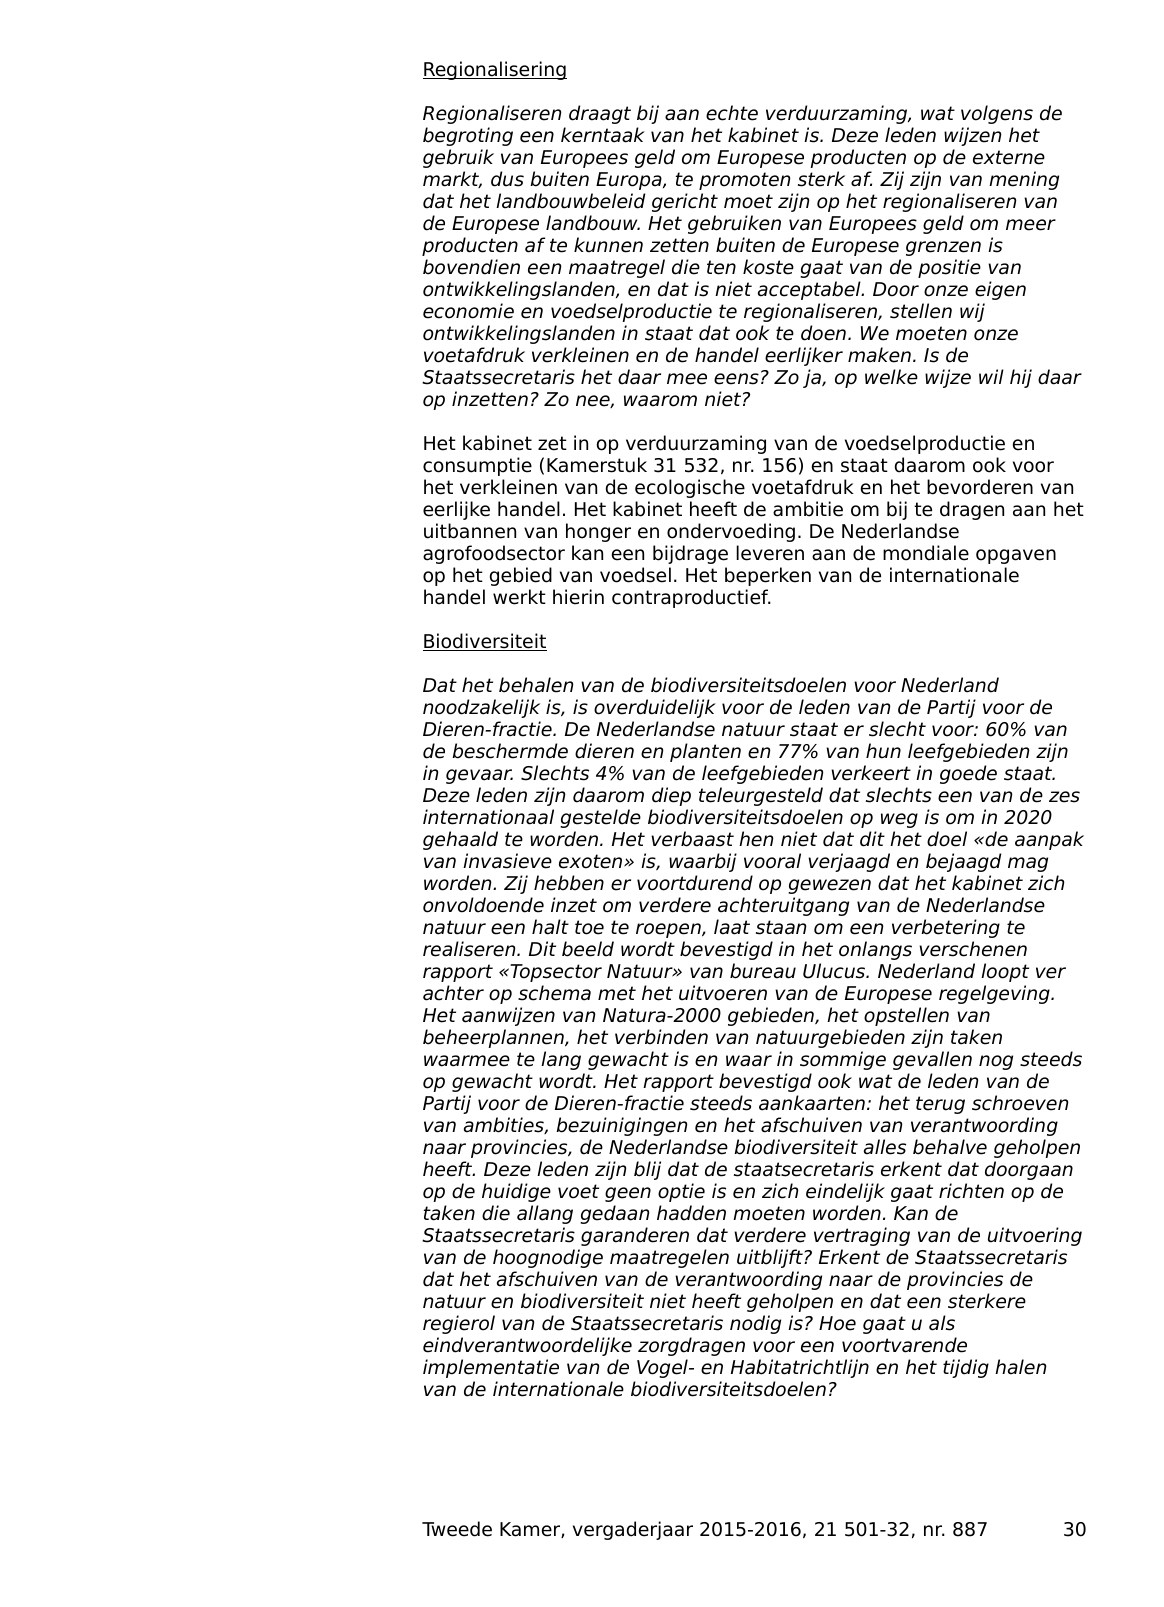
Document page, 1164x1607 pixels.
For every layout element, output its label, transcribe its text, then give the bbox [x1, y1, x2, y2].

subtitle Biodiversiteit [422, 631, 1087, 653]
text Het kabinet zet in op verduurzaming van de voedselproductie en consumptie (Kamerstuk 31 532, nr. 156) en staat daarom ook voor het verkleinen van de ecologische voetafdruk en het bevorderen van eerlijke handel. Het kabinet heeft de ambitie om bij te dragen aan het uitbannen van honger en ondervoeding. De Nederlandse agrofoodsector kan een bijdrage leveren aan de mondiale opgaven op het gebied van voedsel. Het beperken van de internationale handel werkt hierin contraproductief. [422, 433, 1087, 609]
text Dat het behalen van de biodiversiteitsdoelen voor Nederland noodzakelijk is, is overduidelijk voor de leden van de Partij voor de Dieren-fractie. De Nederlandse natuur staat er slecht voor: 60% van de beschermde dieren en planten en 77% van hun leefgebieden zijn in gevaar. Slechts 4% van de leefgebieden verkeert in goede staat. Deze leden zijn daarom diep teleurgesteld dat slechts een van de zes internationaal gestelde biodiversiteitsdoelen op weg is om in 2020 gehaald te worden. Het verbaast hen niet dat dit het doel «de aanpak van invasieve exoten» is, waarbij vooral verjaagd en bejaagd mag worden. Zij hebben er voortdurend op gewezen dat het kabinet zich onvoldoende inzet om verdere achteruitgang van de Nederlandse natuur een halt toe te roepen, laat staan om een verbetering te realiseren. Dit beeld wordt bevestigd in het onlangs verschenen rapport «Topsector Natuur» van bureau Ulucus. Nederland loopt ver achter op schema met het uitvoeren van de Europese regelgeving. Het aanwijzen van Natura-2000 gebieden, het opstellen van beheerplannen, het verbinden van natuurgebieden zijn taken waarmee te lang gewacht is en waar in sommige gevallen nog steeds op gewacht wordt. Het rapport bevestigd ook wat de leden van de Partij voor de Dieren-fractie steeds aankaarten: het terug schroeven van ambities, bezuinigingen en het afschuiven van verantwoording naar provincies, de Nederlandse biodiversiteit alles behalve geholpen heeft. Deze leden zijn blij dat de staatsecretaris erkent dat doorgaan op de huidige voet geen optie is en zich eindelijk gaat richten op de taken die allang gedaan hadden moeten worden. Kan de Staatssecretaris garanderen dat verdere vertraging van de uitvoering van de hoognodige maatregelen uitblijft? Erkent de Staatssecretaris dat het afschuiven van de verantwoording naar de provincies de natuur en biodiversiteit niet heeft geholpen en dat een sterkere regierol van de Staatssecretaris nodig is? Hoe gaat u als eindverantwoordelijke zorgdragen voor een voortvarende implementatie van de Vogel- en Habitatrichtlijn en het tijdig halen van de internationale biodiversiteitsdoelen? [422, 675, 1087, 1401]
subtitle Regionalisering [422, 59, 1087, 81]
text Regionaliseren draagt bij aan echte verduurzaming, wat volgens de begroting een kerntaak van het kabinet is. Deze leden wijzen het gebruik van Europees geld om Europese producten op de externe markt, dus buiten Europa, te promoten sterk af. Zij zijn van mening dat het landbouwbeleid gericht moet zijn op het regionaliseren van de Europese landbouw. Het gebruiken van Europees geld om meer producten af te kunnen zetten buiten de Europese grenzen is bovendien een maatregel die ten koste gaat van de positie van ontwikkelingslanden, en dat is niet acceptabel. Door onze eigen economie en voedselproductie te regionaliseren, stellen wij ontwikkelingslanden in staat dat ook te doen. We moeten onze voetafdruk verkleinen en de handel eerlijker maken. Is de Staatssecretaris het daar mee eens? Zo ja, op welke wijze wil hij daar op inzetten? Zo nee, waarom niet? [422, 103, 1087, 411]
